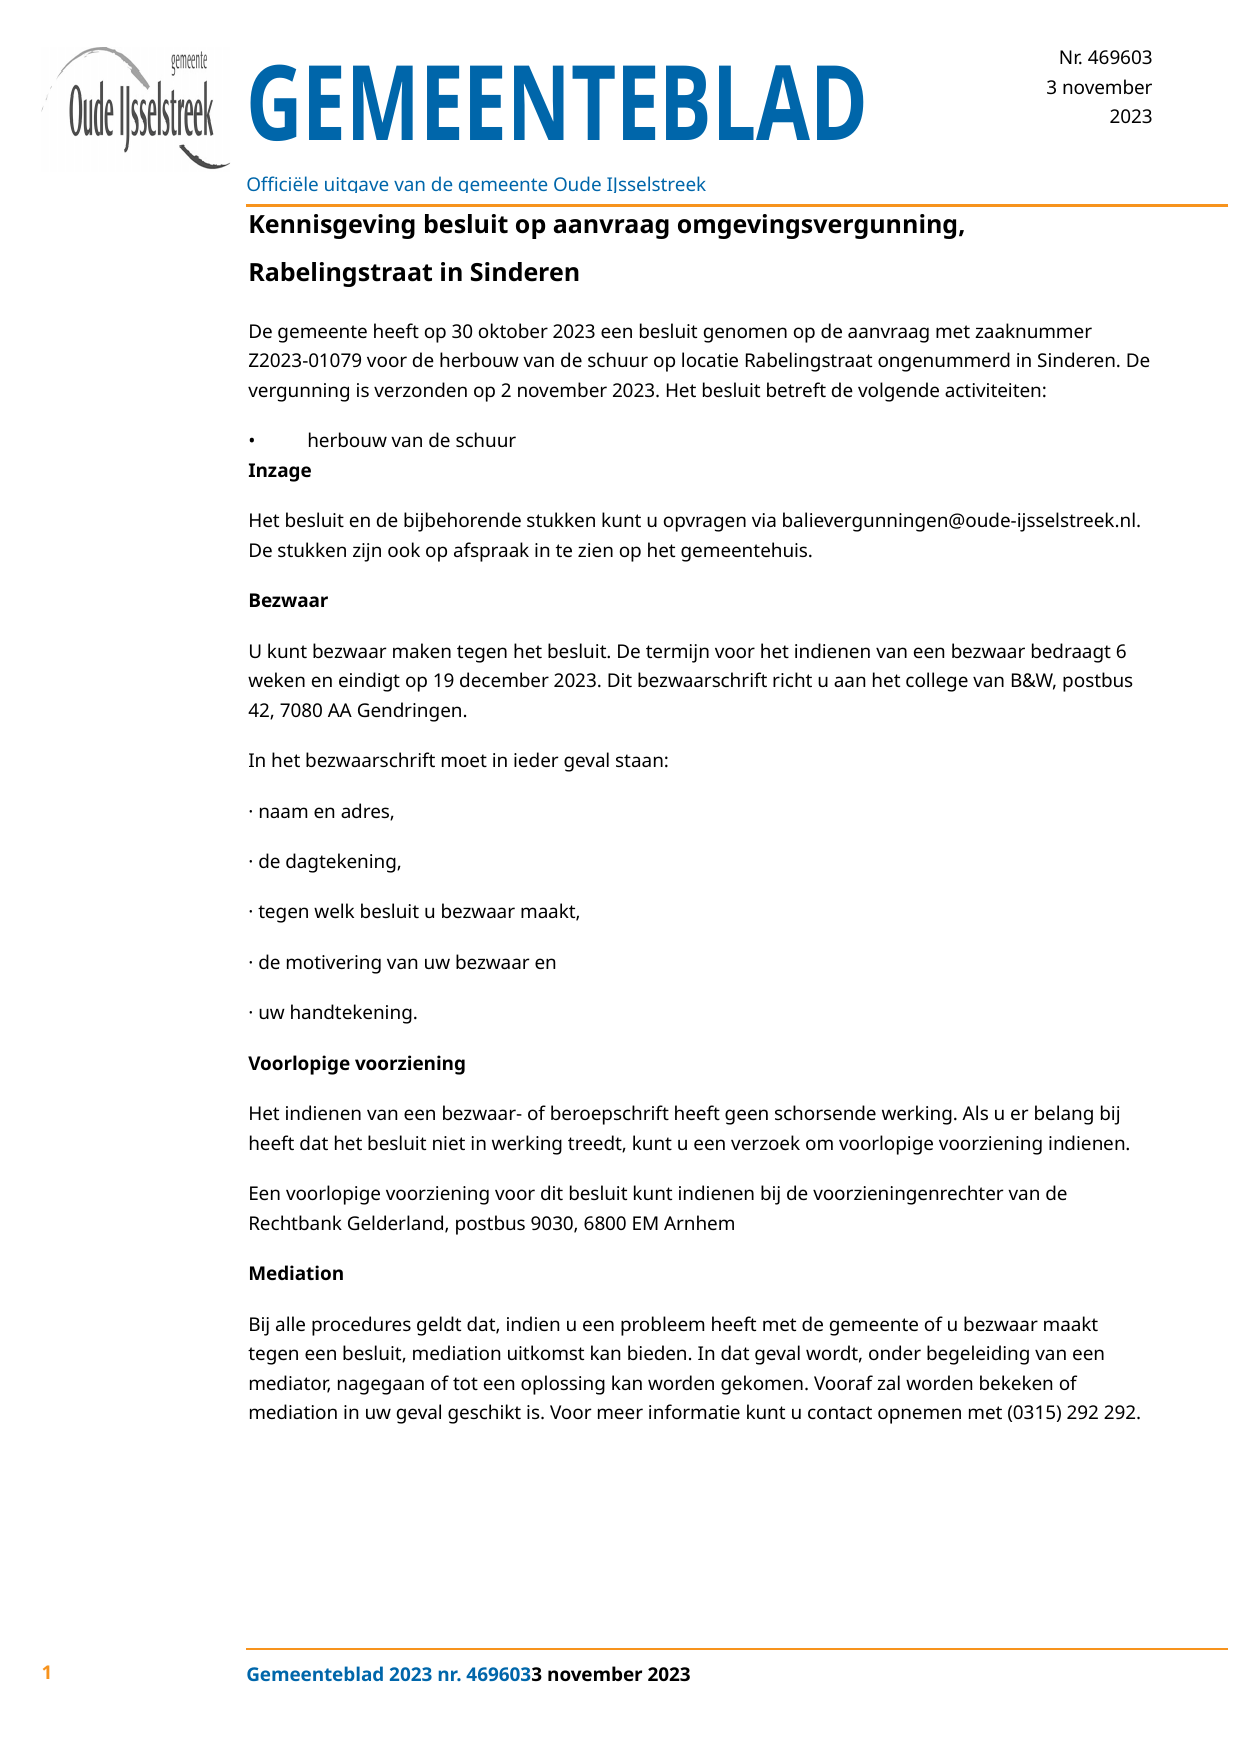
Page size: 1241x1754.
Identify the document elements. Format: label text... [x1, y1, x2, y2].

text In het bezwaarschrift moet in ieder geval staan: [248, 747, 1152, 773]
text Mediation [248, 1260, 1152, 1286]
text · uw handtekening. [248, 999, 1152, 1025]
picture [41, 47, 231, 172]
text Bezwaar [248, 587, 1152, 613]
text Het besluit en de bijbehorende stukken kunt u opvragen via balievergunningen@oude-ijsselstreek.nl. De stukken zijn ook op afspraak in te zien op het gemeentehuis. [248, 507, 1152, 563]
text Een voorlopige voorziening voor dit besluit kunt indienen bij de voorzieningenrechter van de Rechtbank Gelderland, postbus 9030, 6800 EM Arnhem [248, 1180, 1152, 1236]
text · tegen welk besluit u bezwaar maakt, [248, 899, 1152, 924]
text · de dagtekening, [248, 848, 1152, 874]
text · naam en adres, [248, 798, 1152, 824]
text Voorlopige voorziening [248, 1050, 1152, 1076]
text U kunt bezwaar maken tegen het besluit. De termijn voor het indienen van een bezwaar bedraagt 6 weken en eindigt op 19 december 2023. Dit bezwaarschrift richt u aan het college van B&W, postbus 42, 7080 AA Gendringen. [248, 638, 1152, 723]
text · de motivering van uw bezwaar en [248, 949, 1152, 975]
text Kennisgeving besluit op aanvraag omgevingsvergunning, Rabelingstraat in Sinderen [248, 207, 1152, 288]
text Bij alle procedures geldt dat, indien u een probleem heeft met de gemeente of u bezwaar maakt tegen een besluit, mediation uitkomst kan bieden. In dat geval wordt, onder begeleiding van een mediator, nagegaan of tot een oplossing kan worden gekomen. Vooraf zal worden bekeken of mediation in uw geval geschikt is. Voor meer informatie kunt u contact opnemen met (0315) 292 292. [248, 1311, 1152, 1425]
text De gemeente heeft op 30 oktober 2023 een besluit genomen op de aanvraag met zaaknummer Z2023-01079 voor de herbouw van de schuur op locatie Rabelingstraat ongenummerd in Sinderen. De vergunning is verzonden op 2 november 2023. Het besluit betreft de volgende activiteiten: [248, 318, 1152, 403]
text Inzage [248, 457, 1152, 483]
list herbouw van de schuur [248, 427, 1152, 453]
text Het indienen van een bezwaar- of beroepschrift heeft geen schorsende werking. Als u er belang bij heeft dat het besluit niet in werking treedt, kunt u een verzoek om voorlopige voorziening indienen. [248, 1100, 1152, 1156]
